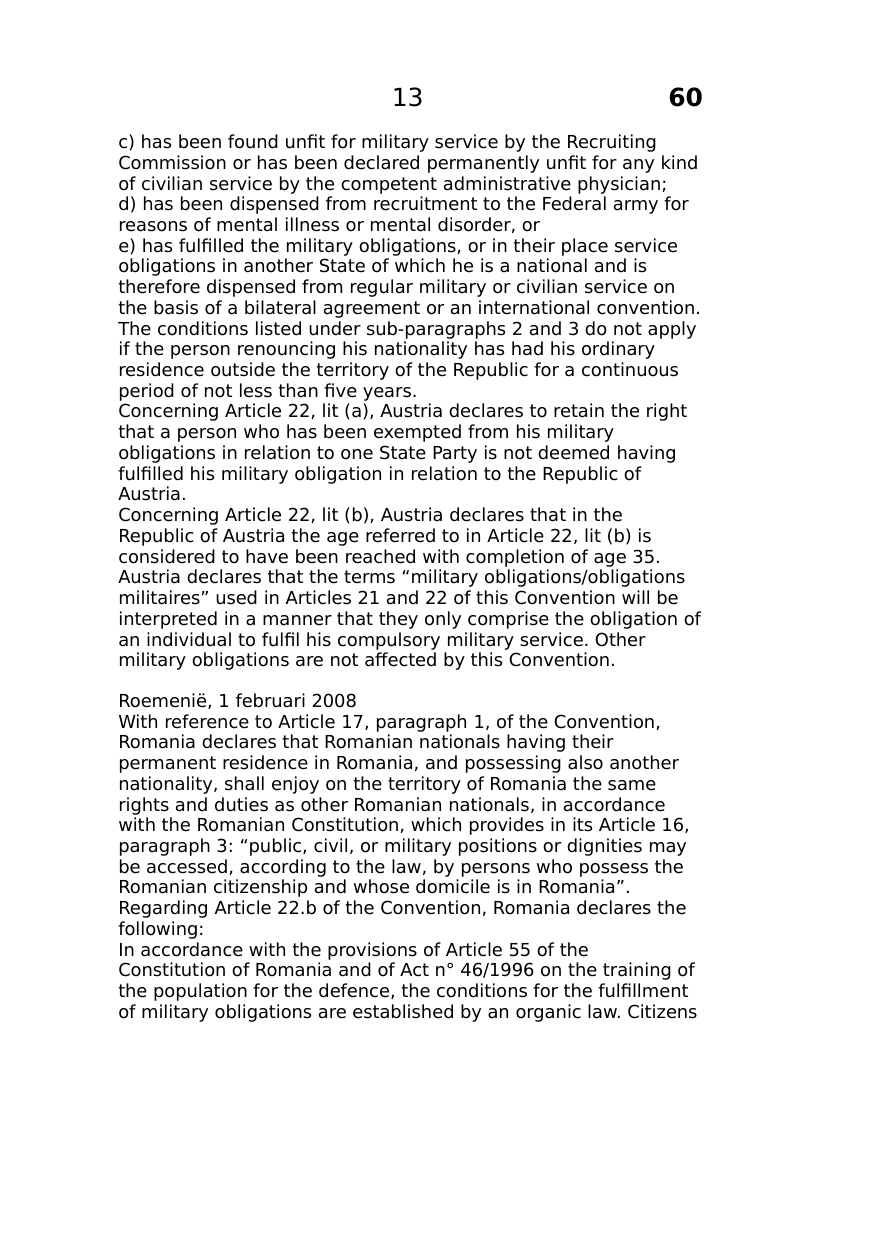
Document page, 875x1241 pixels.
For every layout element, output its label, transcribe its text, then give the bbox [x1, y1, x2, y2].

text c) has been found unfit for military service by the Recruiting Commission or has been declared permanently unfit for any kind of civilian service by the competent administrative physician; [118, 132, 703, 194]
text Concerning Article 22, lit (b), Austria declares that in the Republic of Austria the age referred to in Article 22, lit (b) is considered to have been reached with completion of age 35. [118, 505, 703, 567]
text d) has been dispensed from recruitment to the Federal army for reasons of mental illness or mental disorder, or [118, 194, 703, 236]
text Roemenië, 1 februari 2008 [118, 691, 703, 712]
text With reference to Article 17, paragraph 1, of the Convention, Romania declares that Romanian nationals having their permanent residence in Romania, and possessing also another nationality, shall enjoy on the territory of Romania the same rights and duties as other Romanian nationals, in accordance with the Romanian Constitution, which provides in its Article 16, paragraph 3: “public, civil, or military positions or dignities may be accessed, according to the law, by persons who possess the Romanian citizenship and whose domicile is in Romania”. [118, 712, 703, 898]
text Regarding Article 22.b of the Convention, Romania declares the following: [118, 898, 703, 939]
text In accordance with the provisions of Article 55 of the Constitution of Romania and of Act n° 46/1996 on the training of the population for the defence, the conditions for the fulfillment of military obligations are established by an organic law. Citizens [118, 939, 703, 1022]
text e) has fulfilled the military obligations, or in their place service obligations in another State of which he is a national and is therefore dispensed from regular military or civilian service on the basis of a bilateral agreement or an international convention. [118, 236, 703, 318]
text Concerning Article 22, lit (a), Austria declares to retain the right that a person who has been exempted from his military obligations in relation to one State Party is not deemed having fulfilled his military obligation in relation to the Republic of Austria. [118, 401, 703, 505]
text Austria declares that the terms “military obligations/obligations militaires” used in Articles 21 and 22 of this Convention will be interpreted in a manner that they only comprise the obligation of an individual to fulfil his compulsory military service. Other military obligations are not affected by this Convention. [118, 567, 703, 671]
text The conditions listed under sub-paragraphs 2 and 3 do not apply if the person renouncing his nationality has had his ordinary residence outside the territory of the Republic for a continuous period of not less than five years. [118, 318, 703, 401]
